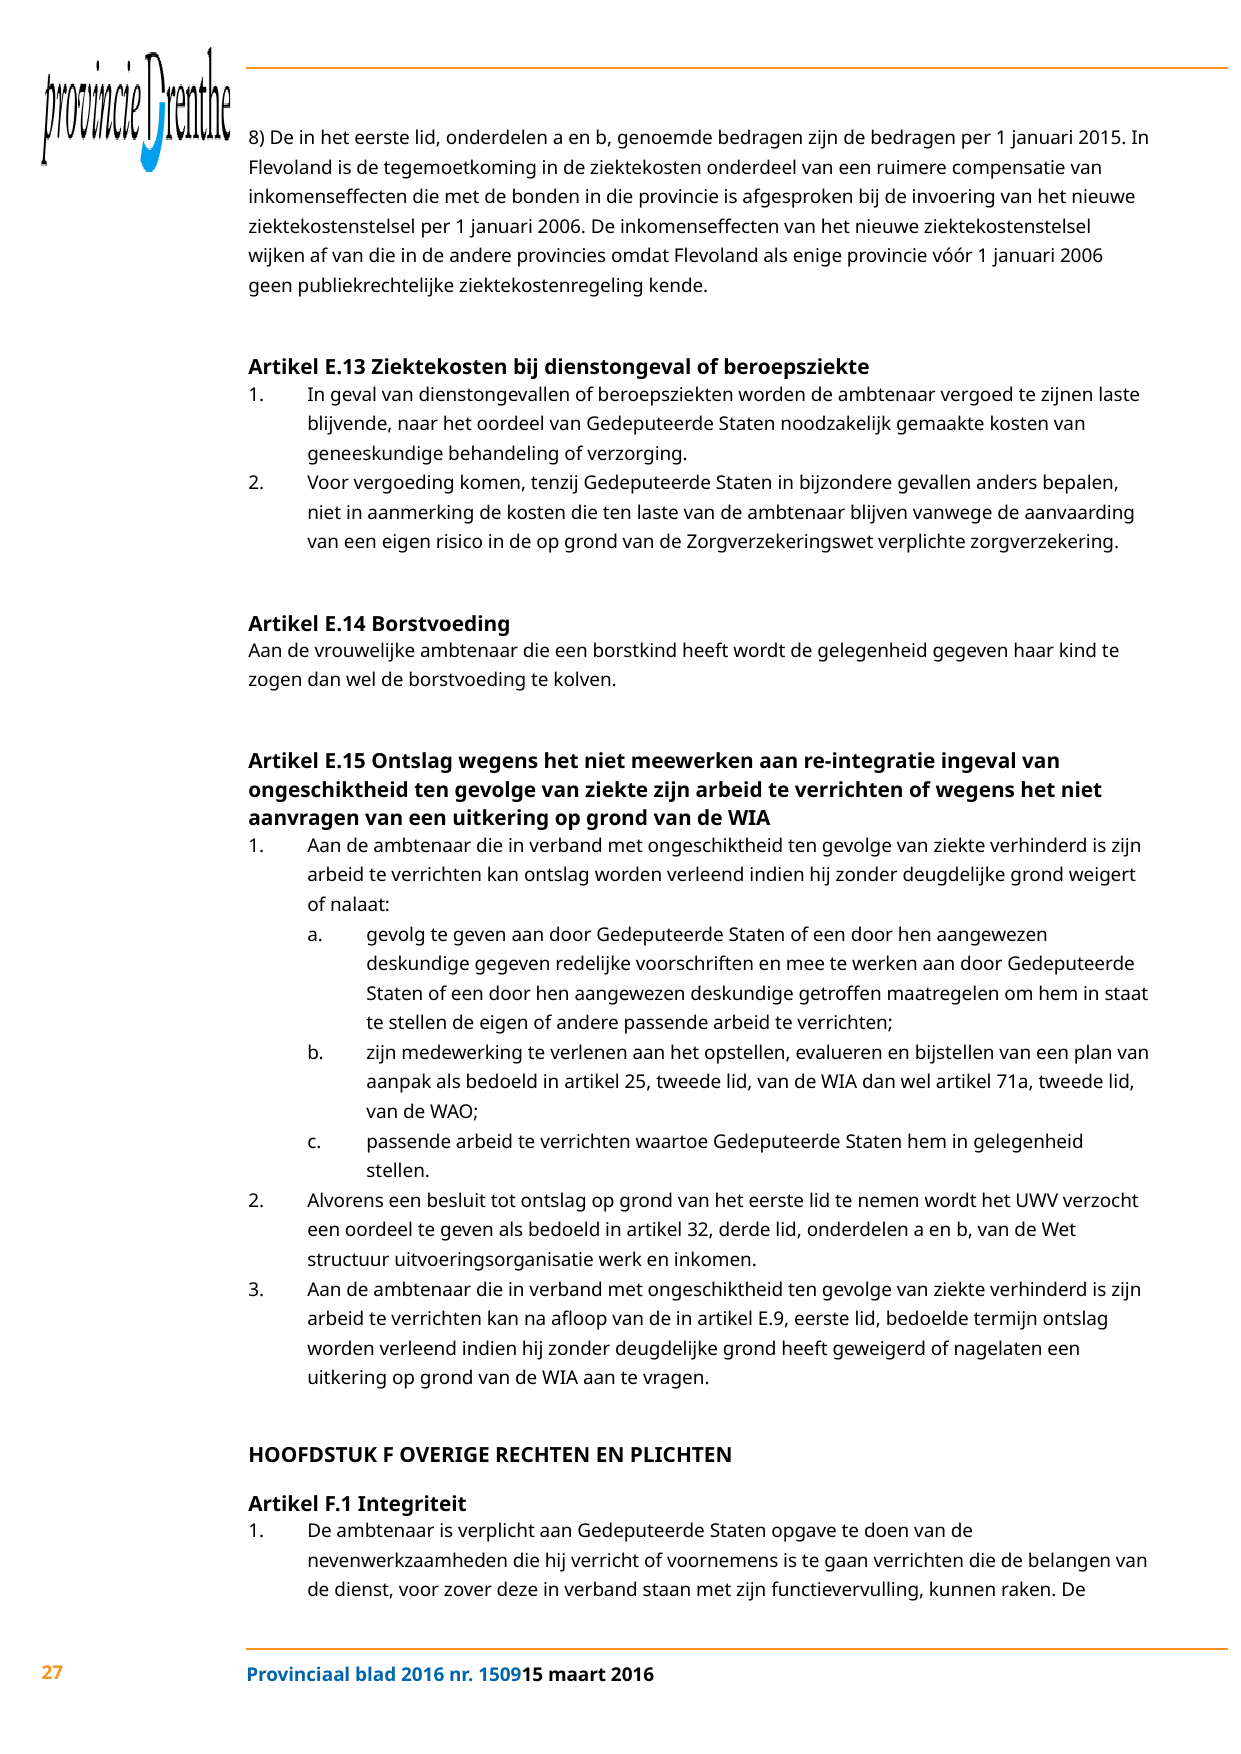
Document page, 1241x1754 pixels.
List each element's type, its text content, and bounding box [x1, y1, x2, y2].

text 8) De in het eerste lid, onderdelen a en b, genoemde bedragen zijn de bedragen per 1 januari 2015. In Flevoland is de tegemoetkoming in de ziektekosten onderdeel van een ruimere compensatie van inkomenseffecten die met de bonden in die provincie is afgesproken bij de invoering van het nieuwe ziektekostenstelsel per 1 januari 2006. De inkomenseffecten van het nieuwe ziektekostenstelsel wijken af van die in de andere provincies omdat Flevoland als enige provincie vóór 1 januari 2006 geen publiekrechtelijke ziektekostenregeling kende. [248, 124, 1152, 298]
list Alvorens een besluit tot ontslag op grond van het eerste lid te nemen wordt het UWV verzocht een oordeel te geven als bedoeld in artikel 32, derde lid, onderdelen a en b, van de Wet structuur uitvoeringsorganisatie werk en inkomen. [248, 1187, 1152, 1272]
text Artikel E.15 Ontslag wegens het niet meewerken aan re-integratie ingeval van ongeschiktheid ten gevolge van ziekte zijn arbeid te verrichten of wegens het niet aanvragen van een uitkering op grond van de WIA [248, 747, 1152, 832]
text Artikel E.14 Borstvoeding [248, 609, 1152, 637]
list De ambtenaar is verplicht aan Gedeputeerde Staten opgave te doen van de nevenwerkzaamheden die hij verricht of voornemens is te gaan verrichten die de belangen van de dienst, voor zover deze in verband staan met zijn functievervulling, kunnen raken. De [248, 1517, 1152, 1602]
picture [41, 47, 231, 172]
list zijn medewerking te verlenen aan het opstellen, evalueren en bijstellen van een plan van aanpak als bedoeld in artikel 25, tweede lid, van de WIA dan wel artikel 71a, tweede lid, van de WAO; [307, 1039, 1152, 1124]
list Voor vergoeding komen, tenzij Gedeputeerde Staten in bijzondere gevallen anders bepalen, niet in aanmerking de kosten die ten laste van de ambtenaar blijven vanwege de aanvaarding van een eigen risico in de op grond van de Zorgverzekeringswet verplichte zorgverzekering. [248, 469, 1152, 554]
list passende arbeid te verrichten waartoe Gedeputeerde Staten hem in gelegenheid stellen. [307, 1128, 1152, 1183]
list gevolg te geven aan door Gedeputeerde Staten of een door hen aangewezen deskundige gegeven redelijke voorschriften en mee te werken aan door Gedeputeerde Staten of een door hen aangewezen deskundige getroffen maatregelen om hem in staat te stellen de eigen of andere passende arbeid te verrichten; [307, 921, 1152, 1035]
list Aan de ambtenaar die in verband met ongeschiktheid ten gevolge van ziekte verhinderd is zijn arbeid te verrichten kan ontslag worden verleend indien hij zonder deugdelijke grond weigert of nalaat: [248, 832, 1152, 917]
text Artikel F.1 Integriteit [248, 1489, 1152, 1517]
text Aan de vrouwelijke ambtenaar die een borstkind heeft wordt de gelegenheid gegeven haar kind te zogen dan wel de borstvoeding te kolven. [248, 637, 1152, 692]
list In geval van dienstongevallen of beroepsziekten worden de ambtenaar vergoed te zijnen laste blijvende, naar het oordeel van Gedeputeerde Staten noodzakelijk gemaakte kosten van geneeskundige behandeling of verzorging. [248, 381, 1152, 466]
text Artikel E.13 Ziektekosten bij dienstongeval of beroepsziekte [248, 352, 1152, 381]
text HOOFDSTUK F OVERIGE RECHTEN EN PLICHTEN [248, 1440, 1152, 1468]
list Aan de ambtenaar die in verband met ongeschiktheid ten gevolge van ziekte verhinderd is zijn arbeid te verrichten kan na afloop van de in artikel E.9, eerste lid, bedoelde termijn ontslag worden verleend indien hij zonder deugdelijke grond heeft geweigerd of nagelaten een uitkering op grond van de WIA aan te vragen. [248, 1276, 1152, 1390]
